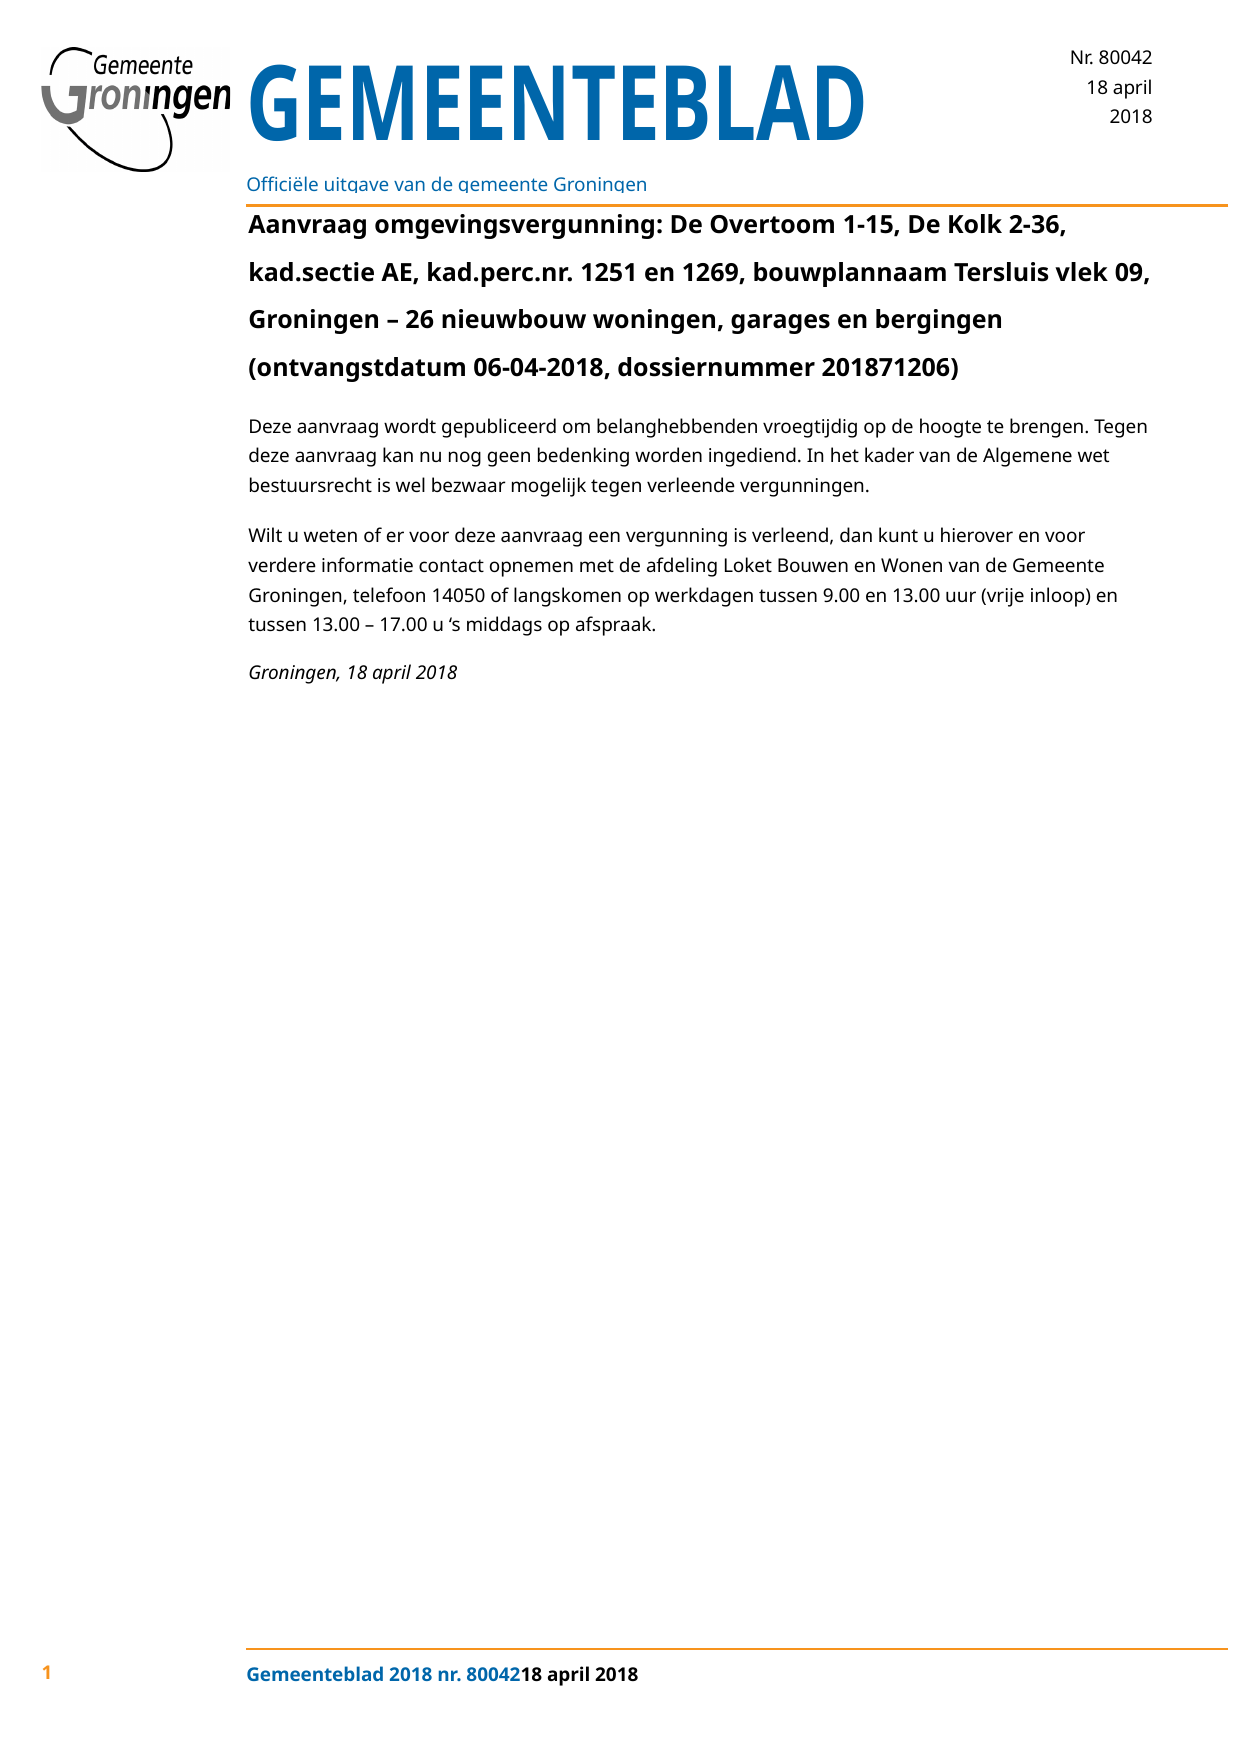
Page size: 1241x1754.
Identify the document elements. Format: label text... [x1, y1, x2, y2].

text Deze aanvraag wordt gepubliceerd om belanghebbenden vroegtijdig op de hoogte te brengen. Tegen deze aanvraag kan nu nog geen bedenking worden ingediend. In het kader van de Algemene wet bestuursrecht is wel bezwaar mogelijk tegen verleende vergunningen. [248, 413, 1152, 498]
picture [41, 47, 231, 172]
text Wilt u weten of er voor deze aanvraag een vergunning is verleend, dan kunt u hierover en voor verdere informatie contact opnemen met de afdeling Loket Bouwen en Wonen van de Gemeente Groningen, telefoon 14050 of langskomen op werkdagen tussen 9.00 en 13.00 uur (vrije inloop) en tussen 13.00 – 17.00 u ‘s middags op afspraak. [248, 523, 1152, 637]
text Aanvraag omgevingsvergunning: De Overtoom 1-15, De Kolk 2-36, kad.sectie AE, kad.perc.nr. 1251 en 1269, bouwplannaam Tersluis vlek 09, Groningen – 26 nieuwbouw woningen, garages en bergingen (ontvangstdatum 06-04-2018, dossiernummer 201871206) [248, 207, 1152, 384]
text Groningen, 18 april 2018 [248, 659, 1152, 685]
